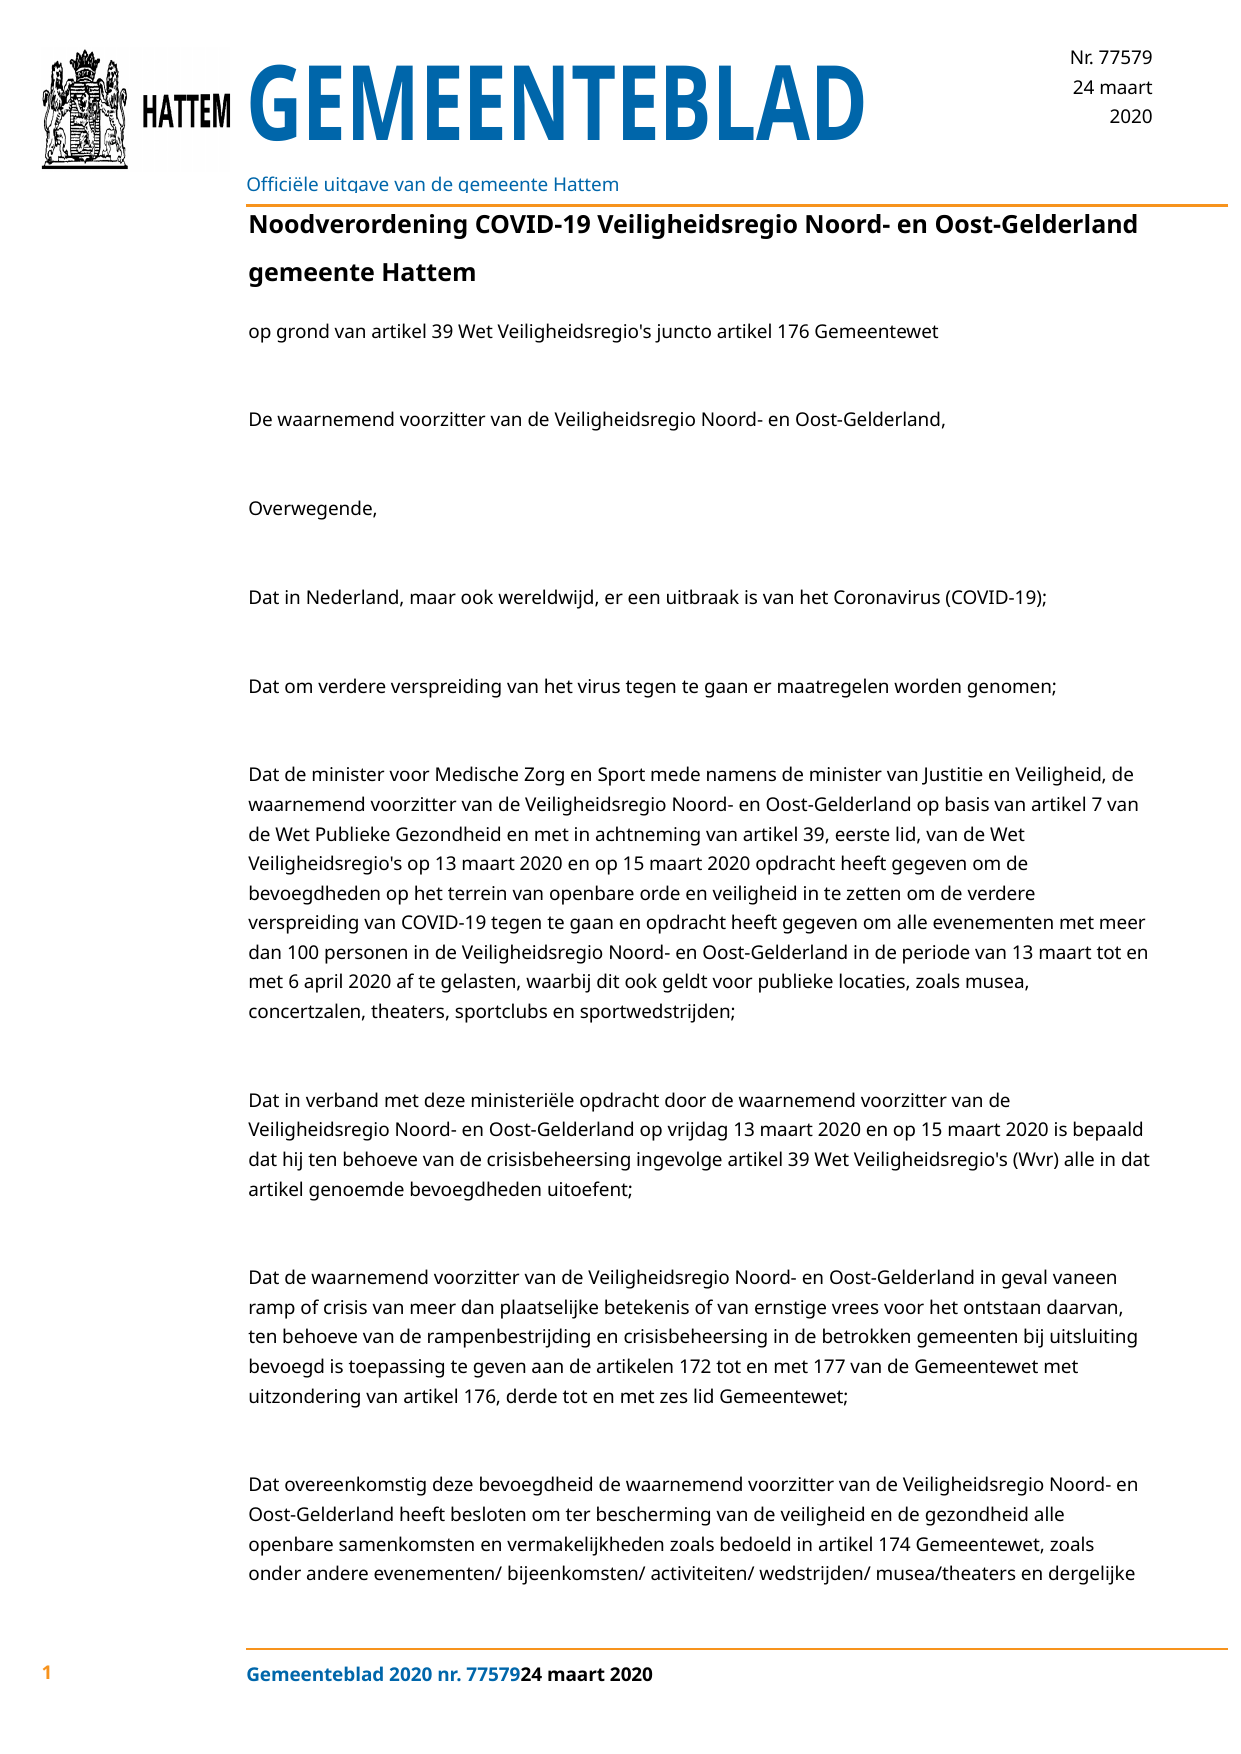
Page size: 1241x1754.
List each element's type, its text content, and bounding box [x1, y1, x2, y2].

text Dat om verdere verspreiding van het virus tegen te gaan er maatregelen worden genomen; [248, 673, 1152, 699]
text Dat in verband met deze ministeriële opdracht door de waarnemend voorzitter van de Veiligheidsregio Noord- en Oost-Gelderland op vrijdag 13 maart 2020 en op 15 maart 2020 is bepaald dat hij ten behoeve van de crisisbeheersing ingevolge artikel 39 Wet Veiligheidsregio's (Wvr) alle in dat artikel genoemde bevoegdheden uitoefent; [248, 1087, 1152, 1202]
text Dat de waarnemend voorzitter van de Veiligheidsregio Noord- en Oost-Gelderland in geval vaneen ramp of crisis van meer dan plaatselijke betekenis of van ernstige vrees voor het ontstaan daarvan, ten behoeve van de rampenbestrijding en crisisbeheersing in de betrokken gemeenten bij uitsluiting bevoegd is toepassing te geven aan de artikelen 172 tot en met 177 van de Gemeentewet met uitzondering van artikel 176, derde tot en met zes lid Gemeentewet; [248, 1264, 1152, 1409]
text Noodverordening COVID-19 Veiligheidsregio Noord- en Oost-Gelderland gemeente Hattem [248, 207, 1152, 288]
text De waarnemend voorzitter van de Veiligheidsregio Noord- en Oost-Gelderland, [248, 407, 1152, 432]
text Dat in Nederland, maar ook wereldwijd, er een uitbraak is van het Coronavirus (COVID-19); [248, 584, 1152, 610]
text Dat de minister voor Medische Zorg en Sport mede namens de minister van Justitie en Veiligheid, de waarnemend voorzitter van de Veiligheidsregio Noord- en Oost-Gelderland op basis van artikel 7 van de Wet Publieke Gezondheid en met in achtneming van artikel 39, eerste lid, van de Wet Veiligheidsregio's op 13 maart 2020 en op 15 maart 2020 opdracht heeft gegeven om de bevoegdheden op het terrein van openbare orde en veiligheid in te zetten om de verdere verspreiding van COVID-19 tegen te gaan en opdracht heeft gegeven om alle evenementen met meer dan 100 personen in de Veiligheidsregio Noord- en Oost-Gelderland in de periode van 13 maart tot en met 6 april 2020 af te gelasten, waarbij dit ook geldt voor publieke locaties, zoals musea, concertzalen, theaters, sportclubs en sportwedstrijden; [248, 762, 1152, 1024]
picture [41, 47, 231, 172]
text Dat overeenkomstig deze bevoegdheid de waarnemend voorzitter van de Veiligheidsregio Noord- en Oost-Gelderland heeft besloten om ter bescherming van de veiligheid en de gezondheid alle openbare samenkomsten en vermakelijkheden zoals bedoeld in artikel 174 Gemeentewet, zoals onder andere evenementen/ bijeenkomsten/ activiteiten/ wedstrijden/ musea/theaters en dergelijke [248, 1472, 1152, 1586]
text op grond van artikel 39 Wet Veiligheidsregio's juncto artikel 176 Gemeentewet [248, 318, 1152, 344]
text Overwegende, [248, 495, 1152, 521]
